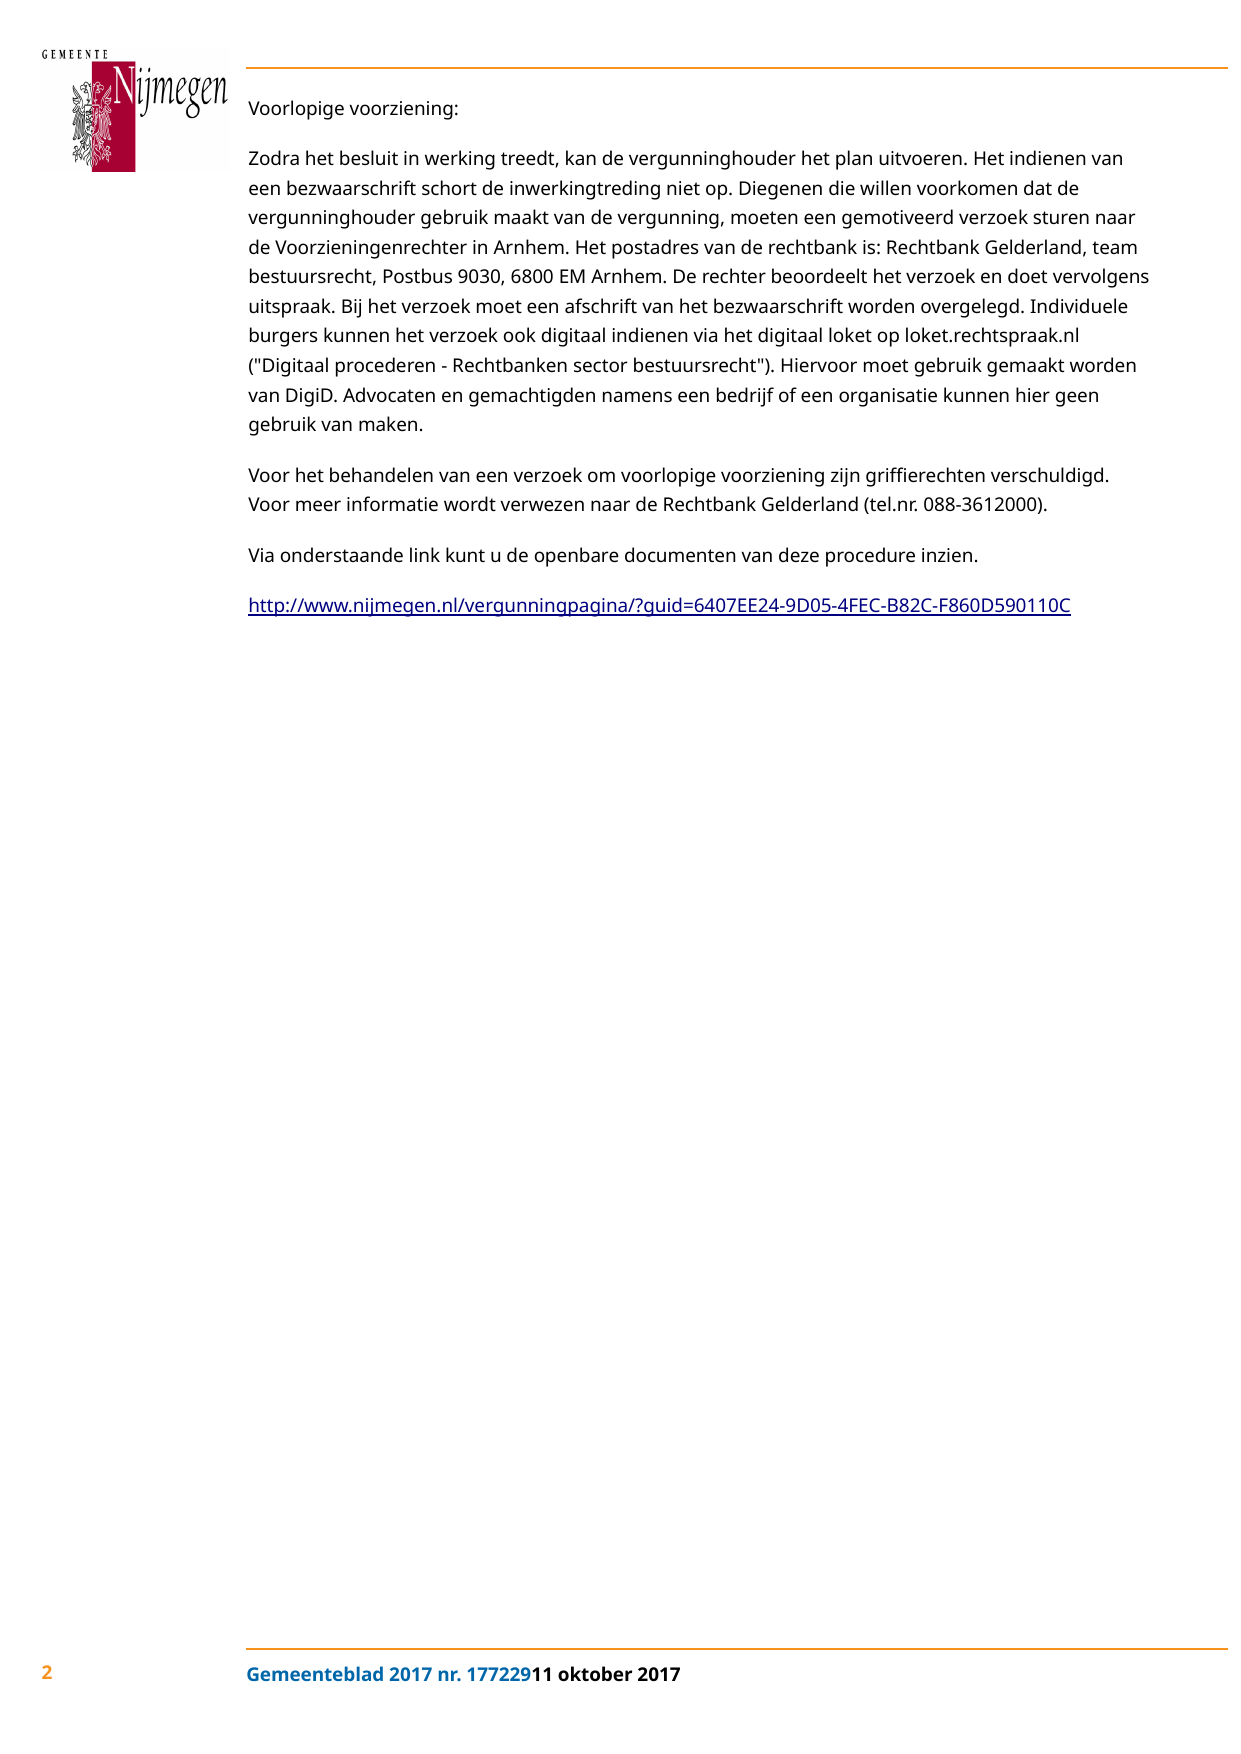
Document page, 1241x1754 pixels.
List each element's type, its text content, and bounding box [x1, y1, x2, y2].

text Voorlopige voorziening: [248, 95, 1152, 121]
text Via onderstaande link kunt u de openbare documenten van deze procedure inzien. [248, 542, 1152, 568]
text Zodra het besluit in werking treedt, kan de vergunninghouder het plan uitvoeren. Het indienen van een bezwaarschrift schort de inwerkingtreding niet op. Diegenen die willen voorkomen dat de vergunninghouder gebruik maakt van de vergunning, moeten een gemotiveerd verzoek sturen naar de Voorzieningenrechter in Arnhem. Het postadres van de rechtbank is: Rechtbank Gelderland, team bestuursrecht, Postbus 9030, 6800 EM Arnhem. De rechter beoordeelt het verzoek en doet vervolgens uitspraak. Bij het verzoek moet een afschrift van het bezwaarschrift worden overgelegd. Individuele burgers kunnen het verzoek ook digitaal indienen via het digitaal loket op loket.rechtspraak.nl ("Digitaal procederen - Rechtbanken sector bestuursrecht"). Hiervoor moet gebruik gemaakt worden van DigiD. Advocaten en gemachtigden namens een bedrijf of een organisatie kunnen hier geen gebruik van maken. [248, 145, 1152, 437]
text http://www.nijmegen.nl/vergunningpagina/?guid=6407EE24-9D05-4FEC-B82C-F860D590110C [248, 592, 1152, 618]
picture [41, 47, 231, 172]
text Voor het behandelen van een verzoek om voorlopige voorziening zijn griffierechten verschuldigd. Voor meer informatie wordt verwezen naar de Rechtbank Gelderland (tel.nr. 088-3612000). [248, 462, 1152, 517]
